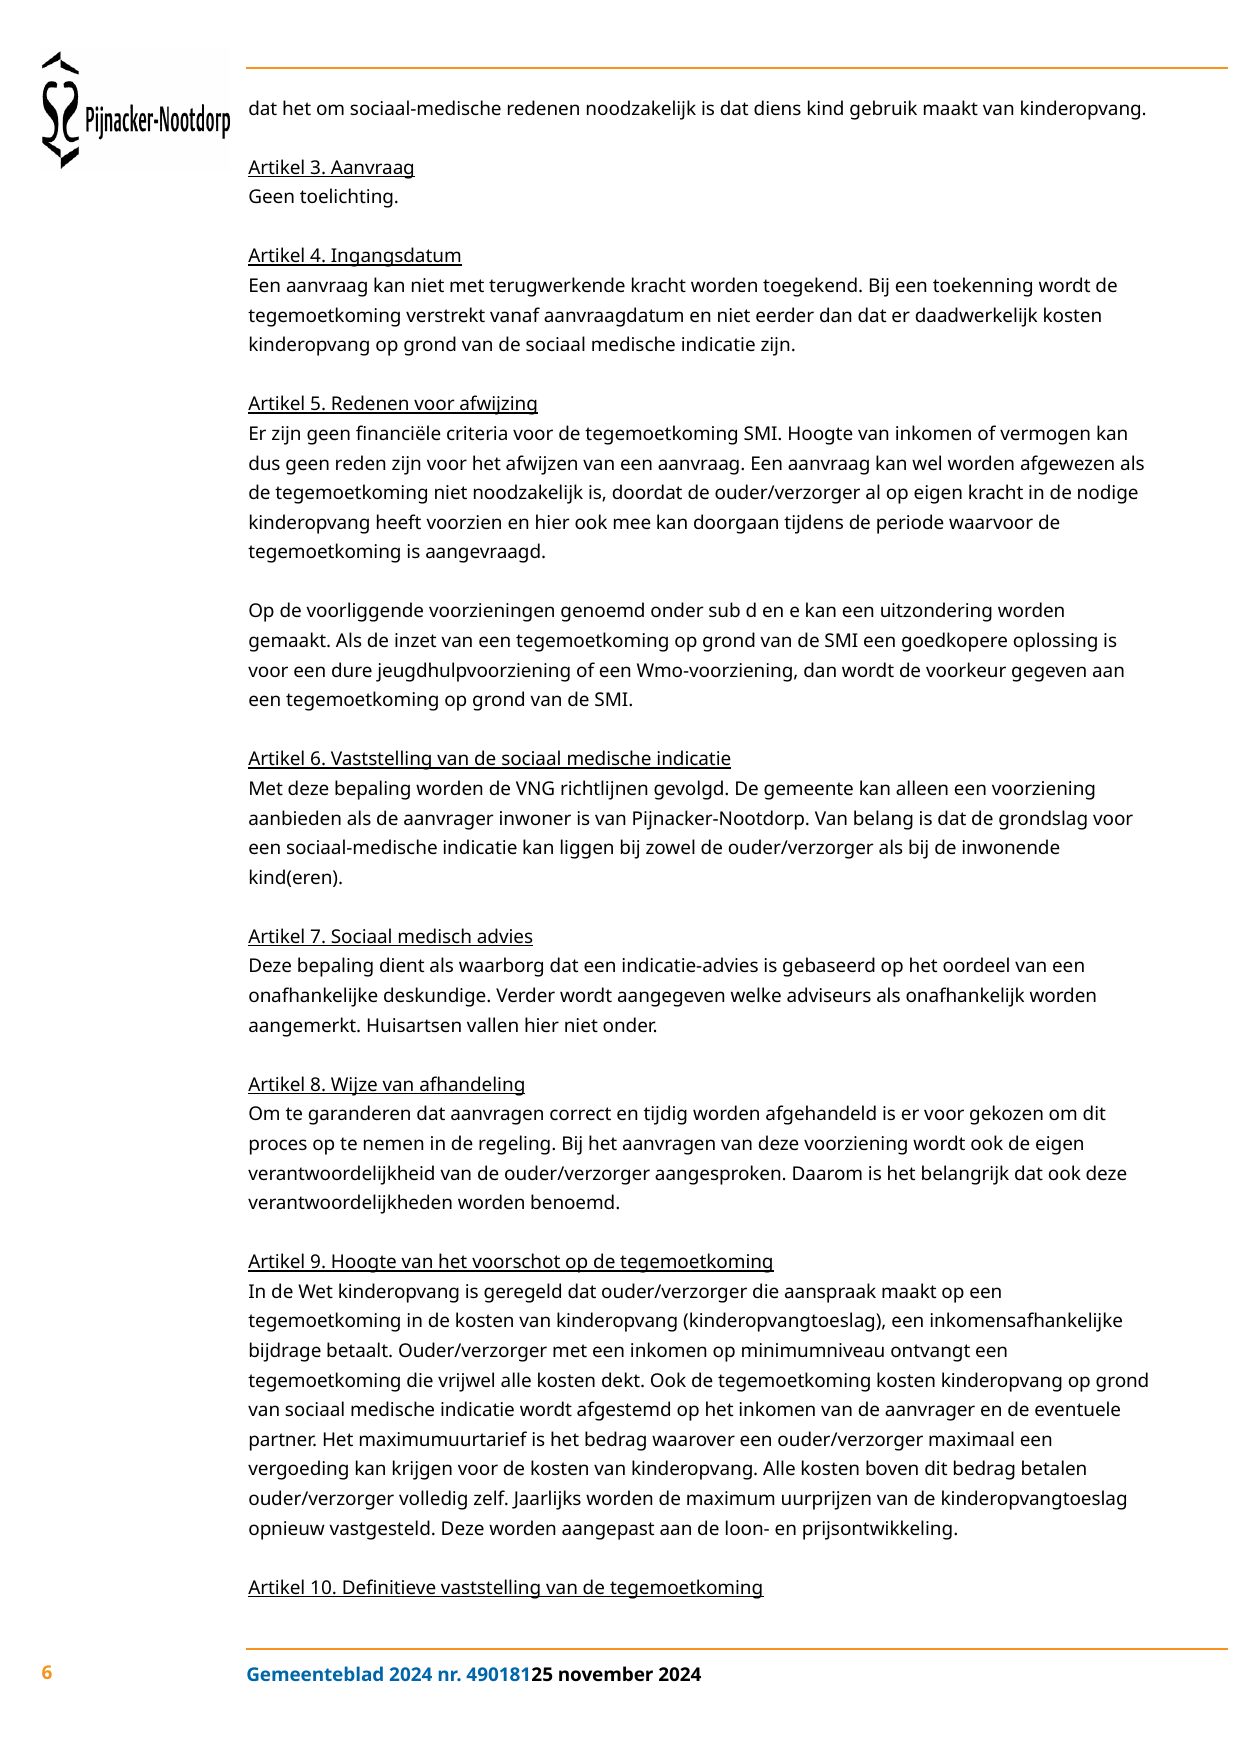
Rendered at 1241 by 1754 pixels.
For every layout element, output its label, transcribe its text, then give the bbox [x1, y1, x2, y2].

text Artikel 3. Aanvraag [248, 154, 1152, 180]
text Artikel 7. Sociaal medisch advies [248, 923, 1152, 949]
text Met deze bepaling worden de VNG richtlijnen gevolgd. De gemeente kan alleen een voorziening aanbieden als de aanvrager inwoner is van Pijnacker-Nootdorp. Van belang is dat de grondslag voor een sociaal-medische indicatie kan liggen bij zowel de ouder/verzorger als bij de inwonende kind(eren). [248, 775, 1152, 890]
text Om te garanderen dat aanvragen correct en tijdig worden afgehandeld is er voor gekozen om dit proces op te nemen in de regeling. Bij het aanvragen van deze voorziening wordt ook de eigen verantwoordelijkheid van de ouder/verzorger aangesproken. Daarom is het belangrijk dat ook deze verantwoordelijkheden worden benoemd. [248, 1101, 1152, 1215]
text Deze bepaling dient als waarborg dat een indicatie-advies is gebaseerd op het oordeel van een onafhankelijke deskundige. Verder wordt aangegeven welke adviseurs als onafhankelijk worden aangemerkt. Huisartsen vallen hier niet onder. [248, 953, 1152, 1038]
text In de Wet kinderopvang is geregeld dat ouder/verzorger die aanspraak maakt op een tegemoetkoming in de kosten van kinderopvang (kinderopvangtoeslag), een inkomensafhankelijke bijdrage betaalt. Ouder/verzorger met een inkomen op minimumniveau ontvangt een tegemoetkoming die vrijwel alle kosten dekt. Ook de tegemoetkoming kosten kinderopvang op grond van sociaal medische indicatie wordt afgestemd op het inkomen van de aanvrager en de eventuele partner. Het maximumuurtarief is het bedrag waarover een ouder/verzorger maximaal een vergoeding kan krijgen voor de kosten van kinderopvang. Alle kosten boven dit bedrag betalen ouder/verzorger volledig zelf. Jaarlijks worden de maximum uurprijzen van de kinderopvangtoeslag opnieuw vastgesteld. Deze worden aangepast aan de loon- en prijsontwikkeling. [248, 1278, 1152, 1541]
text Artikel 10. Definitieve vaststelling van de tegemoetkoming [248, 1574, 1152, 1600]
text Artikel 9. Hoogte van het voorschot op de tegemoetkoming [248, 1248, 1152, 1274]
text Geen toelichting. [248, 183, 1152, 209]
text Artikel 6. Vaststelling van de sociaal medische indicatie [248, 746, 1152, 771]
text Een aanvraag kan niet met terugwerkende kracht worden toegekend. Bij een toekenning wordt de tegemoetkoming verstrekt vanaf aanvraagdatum en niet eerder dan dat er daadwerkelijk kosten kinderopvang op grond van de sociaal medische indicatie zijn. [248, 272, 1152, 357]
text Artikel 8. Wijze van afhandeling [248, 1071, 1152, 1097]
text Artikel 5. Redenen voor afwijzing [248, 391, 1152, 416]
text Er zijn geen financiële criteria voor de tegemoetkoming SMI. Hoogte van inkomen of vermogen kan dus geen reden zijn voor het afwijzen van een aanvraag. Een aanvraag kan wel worden afgewezen als de tegemoetkoming niet noodzakelijk is, doordat de ouder/verzorger al op eigen kracht in de nodige kinderopvang heeft voorzien en hier ook mee kan doorgaan tijdens de periode waarvoor de tegemoetkoming is aangevraagd. [248, 420, 1152, 564]
picture [41, 47, 231, 172]
text Op de voorliggende voorzieningen genoemd onder sub d en e kan een uitzondering worden gemaakt. Als de inzet van een tegemoetkoming op grond van de SMI een goedkopere oplossing is voor een dure jeugdhulpvoorziening of een Wmo-voorziening, dan wordt de voorkeur gegeven aan een tegemoetkoming op grond van de SMI. [248, 598, 1152, 712]
text dat het om sociaal-medische redenen noodzakelijk is dat diens kind gebruik maakt van kinderopvang. [248, 95, 1152, 121]
text Artikel 4. Ingangsdatum [248, 243, 1152, 268]
